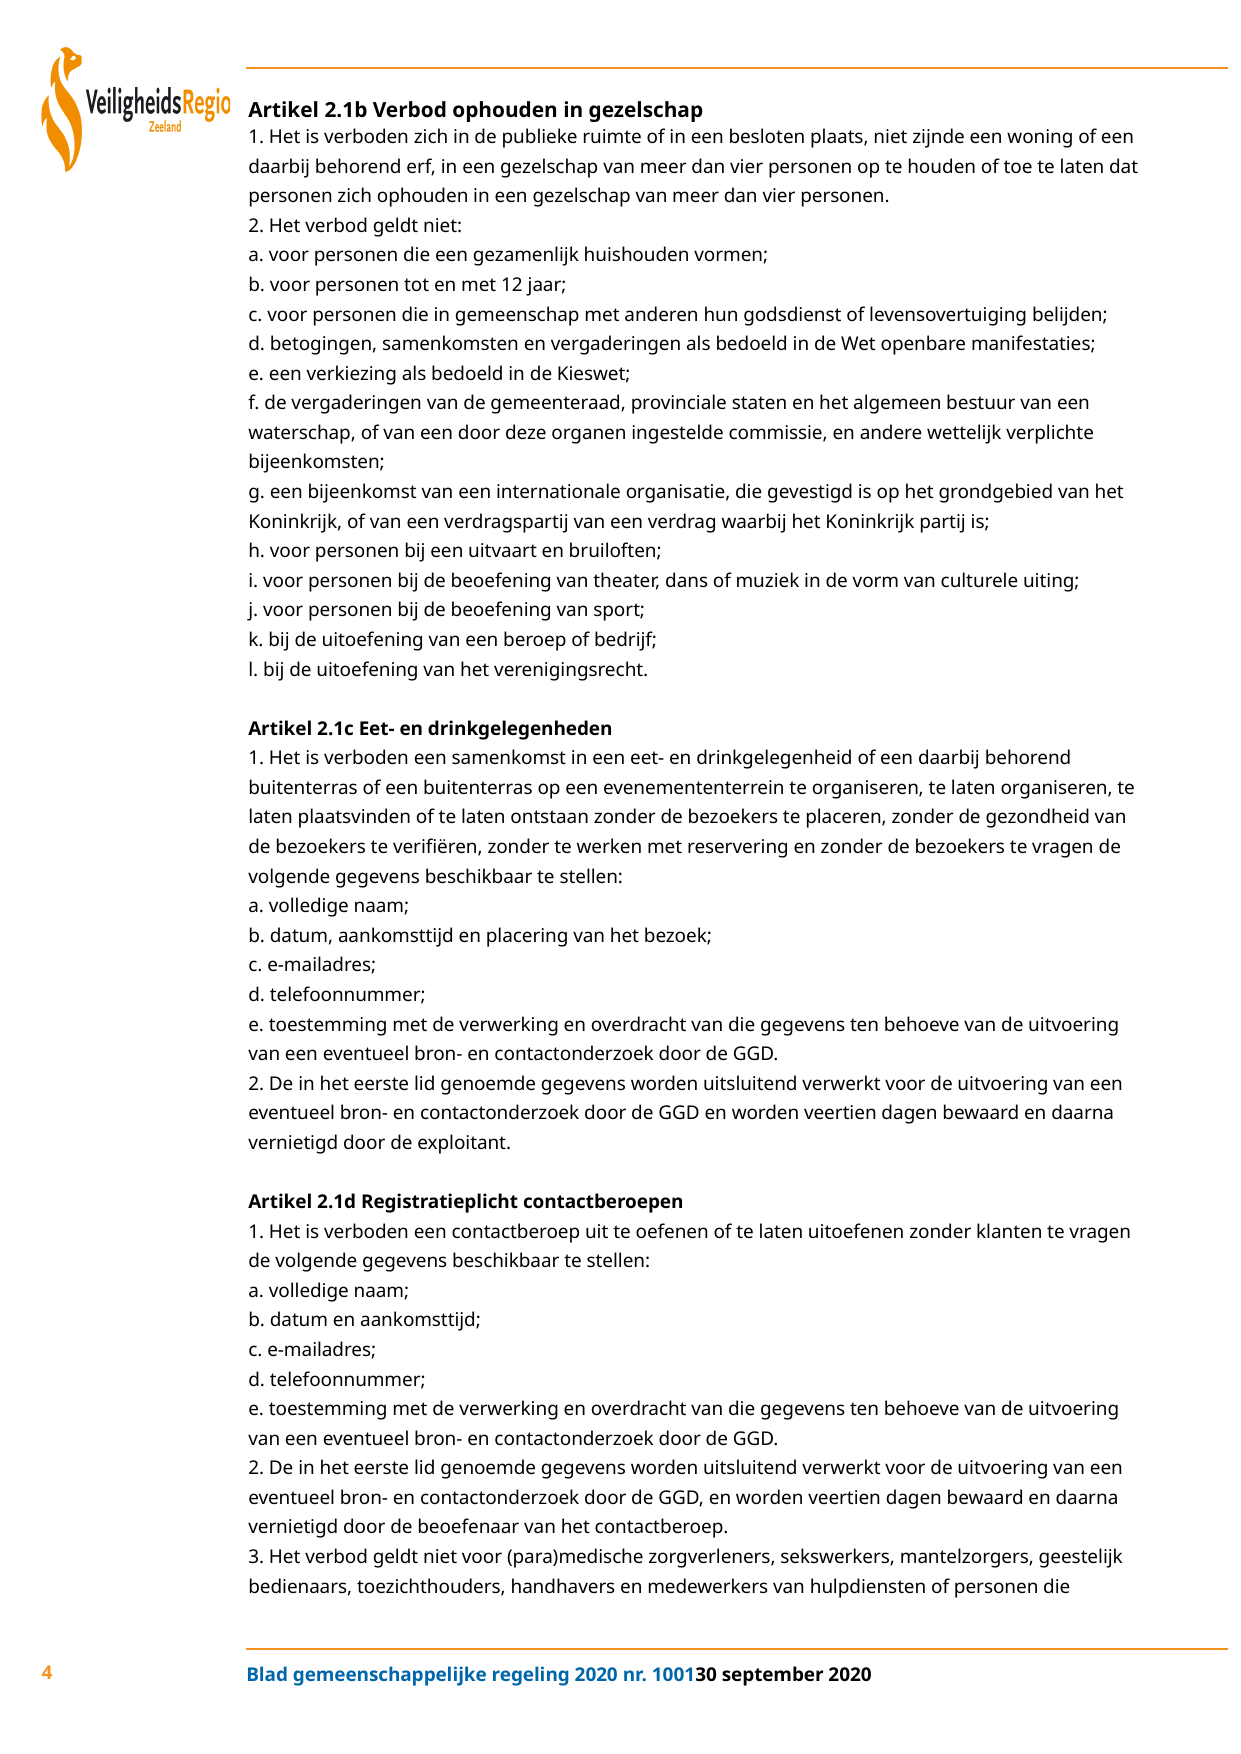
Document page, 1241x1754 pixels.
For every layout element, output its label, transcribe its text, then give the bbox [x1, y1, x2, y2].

text l. bij de uitoefening van het verenigingsrecht. [248, 656, 1152, 681]
text f. de vergaderingen van de gemeenteraad, provinciale staten en het algemeen bestuur van een waterschap, of van een door deze organen ingestelde commissie, en andere wettelijk verplichte bijeenkomsten; [248, 389, 1152, 474]
text Artikel 2.1d Registratieplicht contactberoepen [248, 1188, 1152, 1214]
text b. datum, aankomsttijd en placering van het bezoek; [248, 922, 1152, 948]
text d. telefoonnummer; [248, 981, 1152, 1007]
text Artikel 2.1c Eet- en drinkgelegenheden [248, 715, 1152, 741]
text 2. De in het eerste lid genoemde gegevens worden uitsluitend verwerkt voor de uitvoering van een eventueel bron- en contactonderzoek door de GGD, en worden veertien dagen bewaard en daarna vernietigd door de beoefenaar van het contactberoep. [248, 1454, 1152, 1539]
picture [41, 47, 231, 172]
text c. e-mailadres; [248, 952, 1152, 977]
text b. datum en aankomsttijd; [248, 1307, 1152, 1332]
text 1. Het is verboden zich in de publieke ruimte of in een besloten plaats, niet zijnde een woning of een daarbij behorend erf, in een gezelschap van meer dan vier personen op te houden of toe te laten dat personen zich ophouden in een gezelschap van meer dan vier personen. [248, 123, 1152, 208]
text j. voor personen bij de beoefening van sport; [248, 597, 1152, 622]
text e. een verkiezing als bedoeld in de Kieswet; [248, 360, 1152, 386]
text c. voor personen die in gemeenschap met anderen hun godsdienst of levensovertuiging belijden; [248, 301, 1152, 326]
text g. een bijeenkomst van een internationale organisatie, die gevestigd is op het grondgebied van het Koninkrijk, of van een verdragspartij van een verdrag waarbij het Koninkrijk partij is; [248, 478, 1152, 533]
text Artikel 2.1b Verbod ophouden in gezelschap [248, 95, 1152, 123]
text 3. Het verbod geldt niet voor (para)medische zorgverleners, sekswerkers, mantelzorgers, geestelijk bedienaars, toezichthouders, handhavers en medewerkers van hulpdiensten of personen die [248, 1543, 1152, 1598]
text d. betogingen, samenkomsten en vergaderingen als bedoeld in de Wet openbare manifestaties; [248, 330, 1152, 356]
text a. volledige naam; [248, 1277, 1152, 1303]
text i. voor personen bij de beoefening van theater, dans of muziek in de vorm van culturele uiting; [248, 567, 1152, 593]
text 2. De in het eerste lid genoemde gegevens worden uitsluitend verwerkt voor de uitvoering van een eventueel bron- en contactonderzoek door de GGD en worden veertien dagen bewaard en daarna vernietigd door de exploitant. [248, 1070, 1152, 1155]
text a. volledige naam; [248, 892, 1152, 918]
text h. voor personen bij een uitvaart en bruiloften; [248, 537, 1152, 563]
text 1. Het is verboden een contactberoep uit te oefenen of te laten uitoefenen zonder klanten te vragen de volgende gegevens beschikbaar te stellen: [248, 1218, 1152, 1273]
text 2. Het verbod geldt niet: [248, 212, 1152, 238]
text e. toestemming met de verwerking en overdracht van die gegevens ten behoeve van de uitvoering van een eventueel bron- en contactonderzoek door de GGD. [248, 1011, 1152, 1066]
text e. toestemming met de verwerking en overdracht van die gegevens ten behoeve van de uitvoering van een eventueel bron- en contactonderzoek door de GGD. [248, 1395, 1152, 1451]
text c. e-mailadres; [248, 1336, 1152, 1362]
text d. telefoonnummer; [248, 1366, 1152, 1391]
text a. voor personen die een gezamenlijk huishouden vormen; [248, 242, 1152, 267]
text 1. Het is verboden een samenkomst in een eet- en drinkgelegenheid of een daarbij behorend buitenterras of een buitenterras op een evenemententerrein te organiseren, te laten organiseren, te laten plaatsvinden of te laten ontstaan zonder de bezoekers te placeren, zonder de gezondheid van de bezoekers te verifiëren, zonder te werken met reservering en zonder de bezoekers te vragen de volgende gegevens beschikbaar te stellen: [248, 744, 1152, 888]
text b. voor personen tot en met 12 jaar; [248, 271, 1152, 297]
text k. bij de uitoefening van een beroep of bedrijf; [248, 626, 1152, 652]
